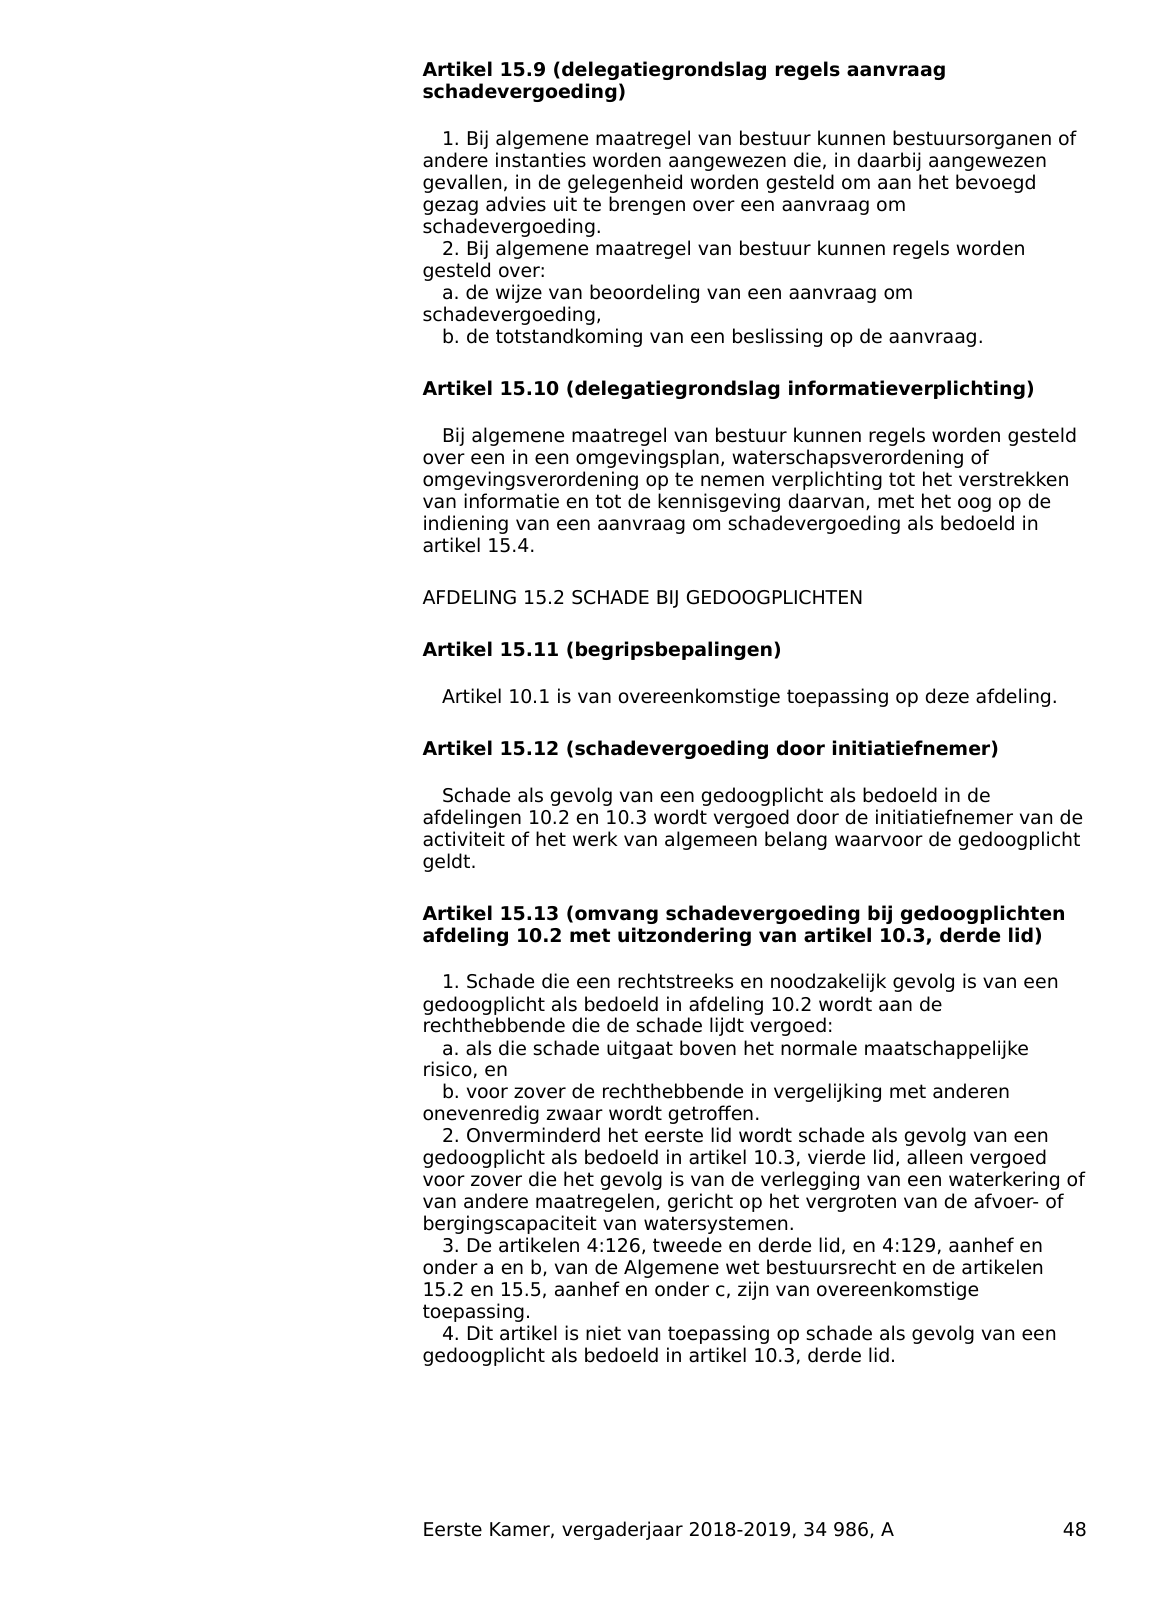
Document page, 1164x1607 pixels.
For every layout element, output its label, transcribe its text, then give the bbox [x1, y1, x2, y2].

text b. de totstandkoming van een beslissing op de aanvraag. [422, 326, 1087, 348]
subtitle AFDELING 15.2 SCHADE BIJ GEDOOGPLICHTEN [422, 587, 1087, 609]
text 4. Dit artikel is niet van toepassing op schade als gevolg van een gedoogplicht als bedoeld in artikel 10.3, derde lid. [422, 1323, 1087, 1367]
text Artikel 10.1 is van overeenkomstige toepassing op deze afdeling. [422, 686, 1087, 708]
subtitle Artikel 15.11 (begripsbepalingen) [422, 639, 1087, 661]
text 1. Schade die een rechtstreeks en noodzakelijk gevolg is van een gedoogplicht als bedoeld in afdeling 10.2 wordt aan de rechthebbende die de schade lijdt vergoed: [422, 971, 1087, 1037]
subtitle Artikel 15.9 (delegatiegrondslag regels aanvraag schadevergoeding) [422, 59, 1087, 103]
text b. voor zover de rechthebbende in vergelijking met anderen onevenredig zwaar wordt getroffen. [422, 1081, 1087, 1125]
text a. als die schade uitgaat boven het normale maatschappelijke risico, en [422, 1037, 1087, 1081]
subtitle Artikel 15.13 (omvang schadevergoeding bij gedoogplichten afdeling 10.2 met uitzondering van artikel 10.3, derde lid) [422, 902, 1087, 946]
text Schade als gevolg van een gedoogplicht als bedoeld in de afdelingen 10.2 en 10.3 wordt vergoed door de initiatiefnemer van de activiteit of het werk van algemeen belang waarvoor de gedoogplicht geldt. [422, 784, 1087, 872]
text Bij algemene maatregel van bestuur kunnen regels worden gesteld over een in een omgevingsplan, waterschapsverordening of omgevingsverordening op te nemen verplichting tot het verstrekken van informatie en tot de kennisgeving daarvan, met het oog op de indiening van een aanvraag om schadevergoeding als bedoeld in artikel 15.4. [422, 425, 1087, 557]
text 2. Onverminderd het eerste lid wordt schade als gevolg van een gedoogplicht als bedoeld in artikel 10.3, vierde lid, alleen vergoed voor zover die het gevolg is van de verlegging van een waterkering of van andere maatregelen, gericht op het vergroten van de afvoer- of bergingscapaciteit van watersystemen. [422, 1125, 1087, 1235]
text 1. Bij algemene maatregel van bestuur kunnen bestuursorganen of andere instanties worden aangewezen die, in daarbij aangewezen gevallen, in de gelegenheid worden gesteld om aan het bevoegd gezag advies uit te brengen over een aanvraag om schadevergoeding. [422, 128, 1087, 238]
text 2. Bij algemene maatregel van bestuur kunnen regels worden gesteld over: [422, 238, 1087, 282]
subtitle Artikel 15.10 (delegatiegrondslag informatieverplichting) [422, 378, 1087, 400]
subtitle Artikel 15.12 (schadevergoeding door initiatiefnemer) [422, 738, 1087, 759]
text 3. De artikelen 4:126, tweede en derde lid, en 4:129, aanhef en onder a en b, van de Algemene wet bestuursrecht en de artikelen 15.2 en 15.5, aanhef en onder c, zijn van overeenkomstige toepassing. [422, 1235, 1087, 1323]
text a. de wijze van beoordeling van een aanvraag om schadevergoeding, [422, 282, 1087, 326]
